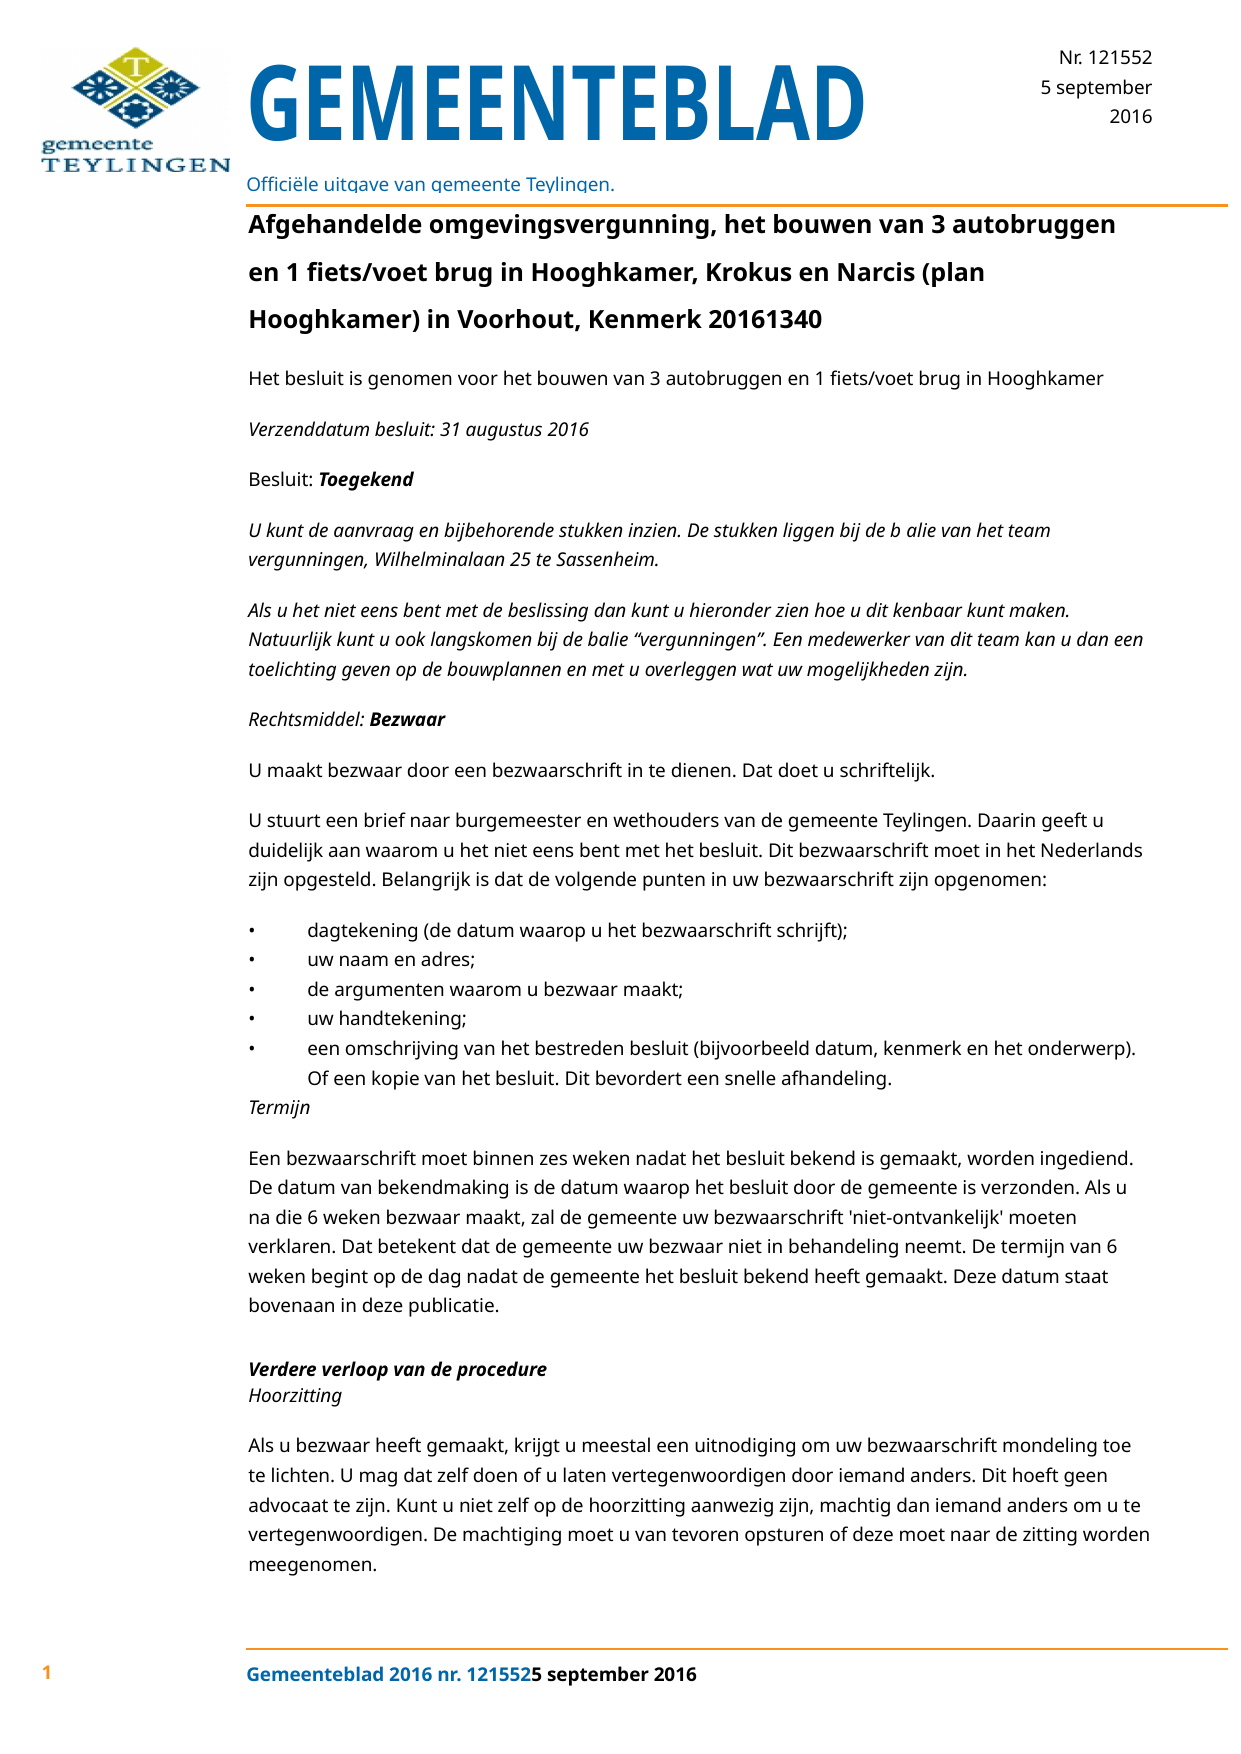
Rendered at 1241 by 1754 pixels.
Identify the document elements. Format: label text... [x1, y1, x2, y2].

text Als u het niet eens bent met de beslissing dan kunt u hieronder zien hoe u dit kenbaar kunt maken. Natuurlijk kunt u ook langskomen bij de balie “vergunningen”. Een medewerker van dit team kan u dan een toelichting geven op de bouwplannen en met u overleggen wat uw mogelijkheden zijn. [248, 597, 1152, 682]
text U maakt bezwaar door een bezwaarschrift in te dienen. Dat doet u schriftelijk. [248, 757, 1152, 782]
list uw naam en adres; [248, 946, 1152, 972]
text Besluit: Toegekend [248, 466, 1152, 492]
list uw handtekening; [248, 1006, 1152, 1031]
list de argumenten waarom u bezwaar maakt; [248, 976, 1152, 1002]
text Verdere verloop van de procedure [248, 1357, 1152, 1382]
text U stuurt een brief naar burgemeester en wethouders van de gemeente Teylingen. Daarin geeft u duidelijk aan waarom u het niet eens bent met het besluit. Dit bezwaarschrift moet in het Nederlands zijn opgesteld. Belangrijk is dat de volgende punten in uw bezwaarschrift zijn opgenomen: [248, 807, 1152, 892]
text U kunt de aanvraag en bijbehorende stukken inzien. De stukken liggen bij de b alie van het team vergunningen, Wilhelminalaan 25 te Sassenheim. [248, 517, 1152, 572]
picture [41, 47, 231, 172]
text Als u bezwaar heeft gemaakt, krijgt u meestal een uitnodiging om uw bezwaarschrift mondeling toe te lichten. U mag dat zelf doen of u laten vertegenwoordigen door iemand anders. Dit hoeft geen advocaat te zijn. Kunt u niet zelf op de hoorzitting aanwezig zijn, machtig dan iemand anders om u te vertegenwoordigen. De machtiging moet u van tevoren opsturen of deze moet naar de zitting worden meegenomen. [248, 1433, 1152, 1577]
text Rechtsmiddel: Bezwaar [248, 706, 1152, 732]
list een omschrijving van het bestreden besluit (bijvoorbeeld datum, kenmerk en het onderwerp). Of een kopie van het besluit. Dit bevordert een snelle afhandeling. [248, 1035, 1152, 1090]
text Een bezwaarschrift moet binnen zes weken nadat het besluit bekend is gemaakt, worden ingediend. De datum van bekendmaking is de datum waarop het besluit door de gemeente is verzonden. Als u na die 6 weken bezwaar maakt, zal de gemeente uw bezwaarschrift 'niet-ontvankelijk' moeten verklaren. Dat betekent dat de gemeente uw bezwaar niet in behandeling neemt. De termijn van 6 weken begint op de dag nadat de gemeente het besluit bekend heeft gemaakt. Deze datum staat bovenaan in deze publicatie. [248, 1145, 1152, 1318]
text Hoorzitting [248, 1382, 1152, 1408]
list dagtekening (de datum waarop u het bezwaarschrift schrijft); [248, 917, 1152, 942]
text Termijn [248, 1094, 1152, 1120]
text Het besluit is genomen voor het bouwen van 3 autobruggen en 1 fiets/voet brug in Hooghkamer [248, 366, 1152, 391]
text Afgehandelde omgevingsvergunning, het bouwen van 3 autobruggen en 1 fiets/voet brug in Hooghkamer, Krokus en Narcis (plan Hooghkamer) in Voorhout, Kenmerk 20161340 [248, 207, 1152, 336]
text Verzenddatum besluit: 31 augustus 2016 [248, 416, 1152, 442]
